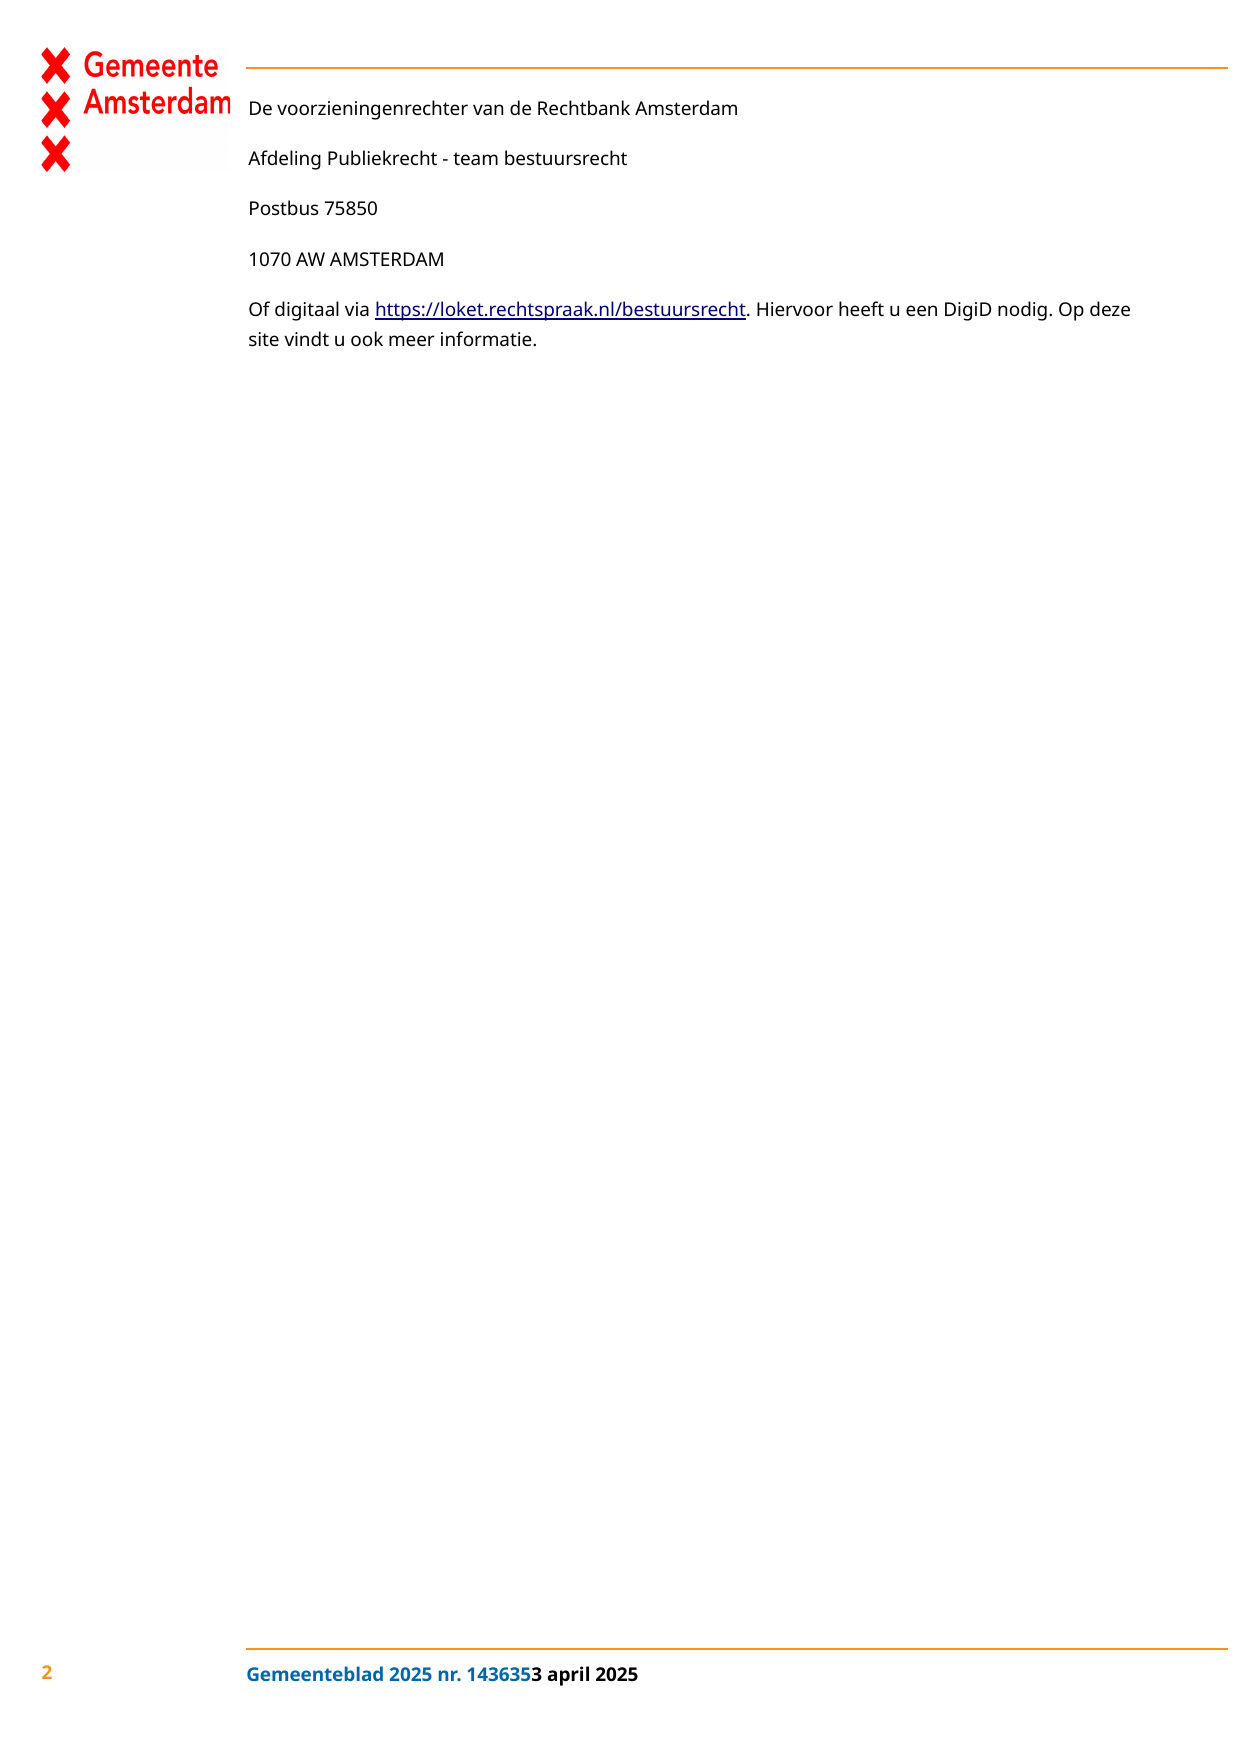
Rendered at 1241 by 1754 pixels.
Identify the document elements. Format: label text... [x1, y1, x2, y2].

text De voorzieningenrechter van de Rechtbank Amsterdam [248, 95, 1152, 121]
text Of digitaal via https://loket.rechtspraak.nl/bestuursrecht. Hiervoor heeft u een DigiD nodig. Op deze site vindt u ook meer informatie. [248, 296, 1152, 352]
text 1070 AW AMSTERDAM [248, 246, 1152, 272]
picture [41, 47, 231, 172]
text Afdeling Publiekrecht - team bestuursrecht [248, 145, 1152, 171]
text Postbus 75850 [248, 196, 1152, 221]
